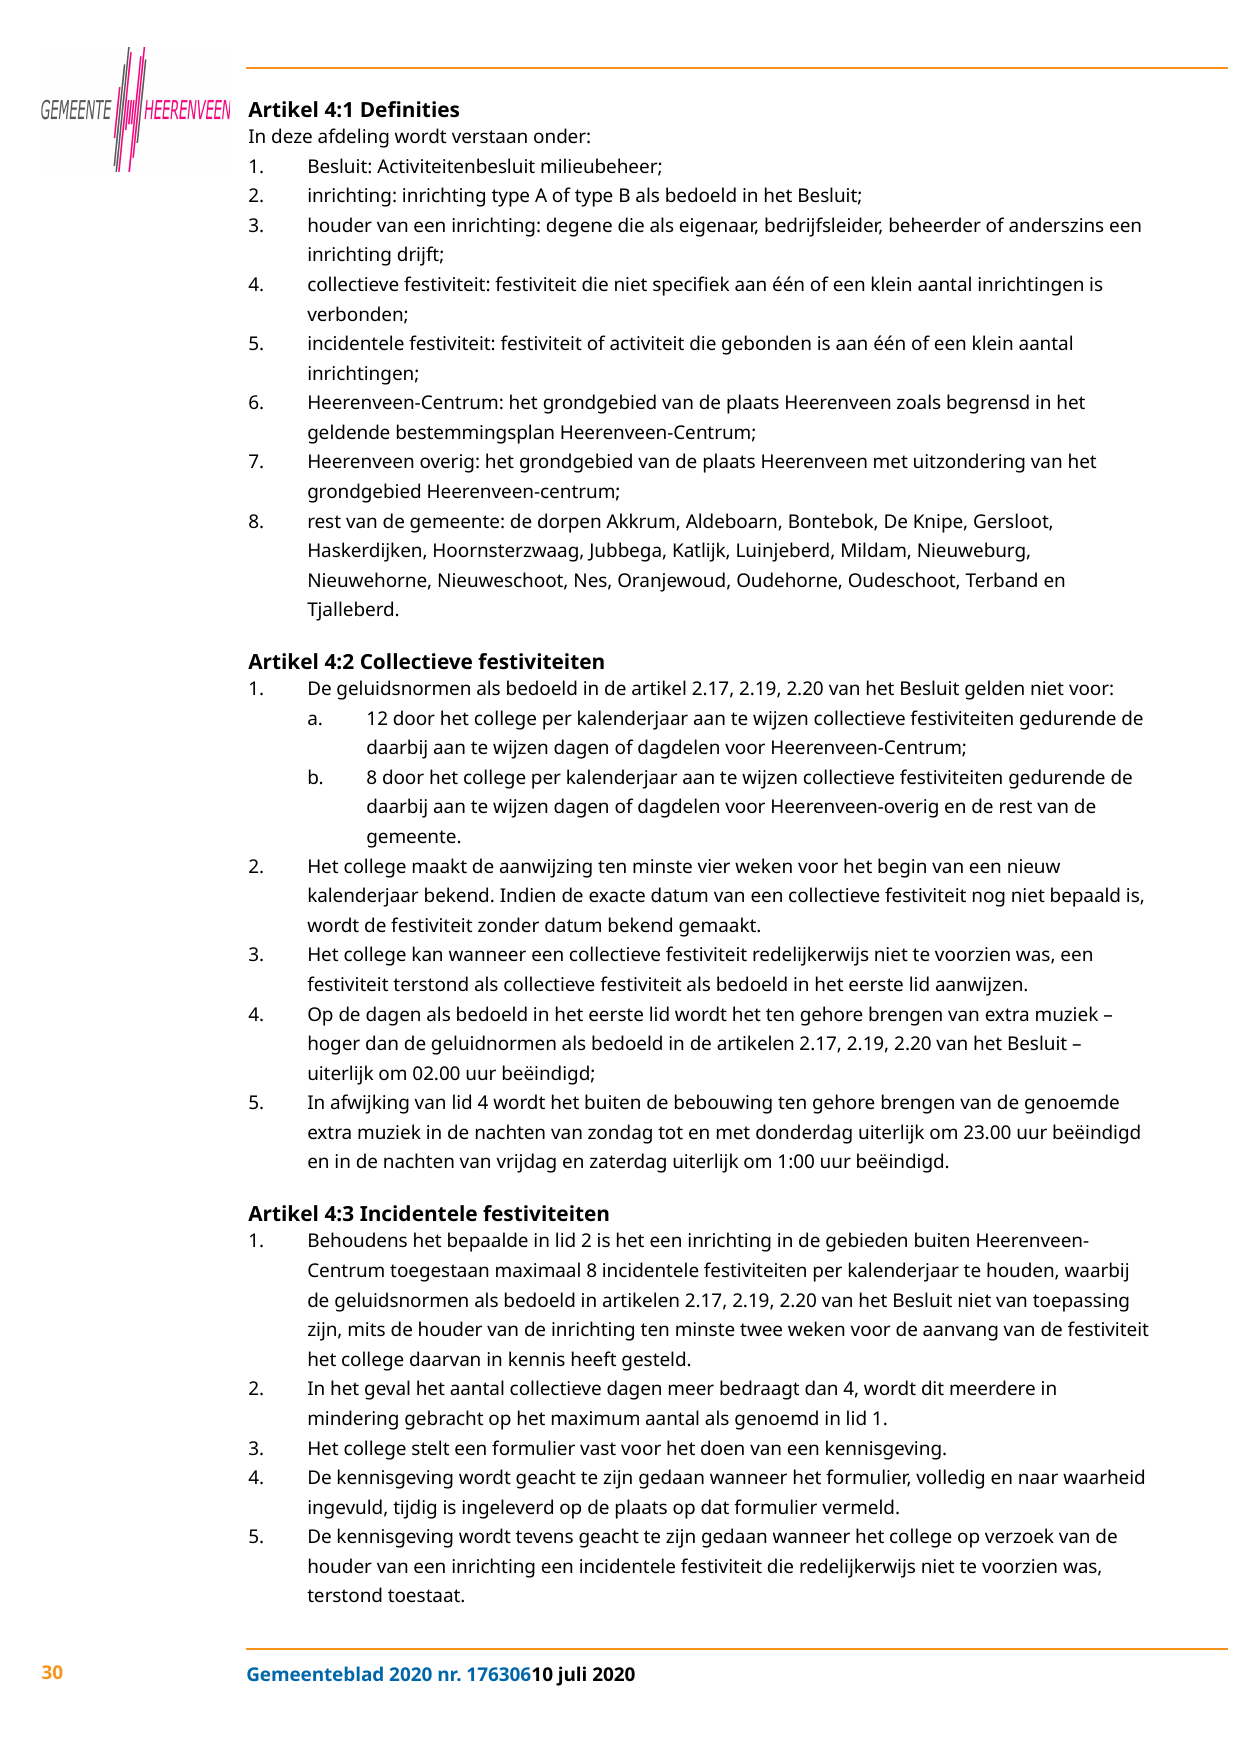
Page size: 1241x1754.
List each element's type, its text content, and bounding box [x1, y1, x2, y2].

list Het college stelt een formulier vast voor het doen van een kennisgeving. [248, 1435, 1152, 1460]
list houder van een inrichting: degene die als eigenaar, bedrijfsleider, beheerder of anderszins een inrichting drijft; [248, 212, 1152, 267]
list De kennisgeving wordt geacht te zijn gedaan wanneer het formulier, volledig en naar waarheid ingevuld, tijdig is ingeleverd op de plaats op dat formulier vermeld. [248, 1464, 1152, 1519]
text Artikel 4:1 Definities [248, 95, 1152, 123]
list Op de dagen als bedoeld in het eerste lid wordt het ten gehore brengen van extra muziek – hoger dan de geluidnormen als bedoeld in de artikelen 2.17, 2.19, 2.20 van het Besluit – uiterlijk om 02.00 uur beëindigd; [248, 1001, 1152, 1086]
list Heerenveen overig: het grondgebied van de plaats Heerenveen met uitzondering van het grondgebied Heerenveen-centrum; [248, 449, 1152, 504]
list Besluit: Activiteitenbesluit milieubeheer; [248, 153, 1152, 178]
list rest van de gemeente: de dorpen Akkrum, Aldeboarn, Bontebok, De Knipe, Gersloot, Haskerdijken, Hoornsterzwaag, Jubbega, Katlijk, Luinjeberd, Mildam, Nieuweburg, Nieuwehorne, Nieuweschoot, Nes, Oranjewoud, Oudehorne, Oudeschoot, Terband en Tjalleberd. [248, 508, 1152, 622]
picture [41, 47, 231, 172]
list Behoudens het bepaalde in lid 2 is het een inrichting in de gebieden buiten Heerenveen-Centrum toegestaan maximaal 8 incidentele festiviteiten per kalenderjaar te houden, waarbij de geluidsnormen als bedoeld in artikelen 2.17, 2.19, 2.20 van het Besluit niet van toepassing zijn, mits de houder van de inrichting ten minste twee weken voor de aanvang van de festiviteit het college daarvan in kennis heeft gesteld. [248, 1228, 1152, 1372]
list In afwijking van lid 4 wordt het buiten de bebouwing ten gehore brengen van de genoemde extra muziek in de nachten van zondag tot en met donderdag uiterlijk om 23.00 uur beëindigd en in de nachten van vrijdag en zaterdag uiterlijk om 1:00 uur beëindigd. [248, 1089, 1152, 1174]
list incidentele festiviteit: festiviteit of activiteit die gebonden is aan één of een klein aantal inrichtingen; [248, 330, 1152, 386]
list 12 door het college per kalenderjaar aan te wijzen collectieve festiviteiten gedurende de daarbij aan te wijzen dagen of dagdelen voor Heerenveen-Centrum; [307, 705, 1152, 760]
list collectieve festiviteit: festiviteit die niet specifiek aan één of een klein aantal inrichtingen is verbonden; [248, 271, 1152, 326]
text Artikel 4:3 Incidentele festiviteiten [248, 1199, 1152, 1228]
list De kennisgeving wordt tevens geacht te zijn gedaan wanneer het college op verzoek van de houder van een inrichting een incidentele festiviteit die redelijkerwijs niet te voorzien was, terstond toestaat. [248, 1523, 1152, 1608]
list 8 door het college per kalenderjaar aan te wijzen collectieve festiviteiten gedurende de daarbij aan te wijzen dagen of dagdelen voor Heerenveen-overig en de rest van de gemeente. [307, 764, 1152, 849]
list In het geval het aantal collectieve dagen meer bedraagt dan 4, wordt dit meerdere in mindering gebracht op het maximum aantal als genoemd in lid 1. [248, 1376, 1152, 1431]
list Het college kan wanneer een collectieve festiviteit redelijkerwijs niet te voorzien was, een festiviteit terstond als collectieve festiviteit als bedoeld in het eerste lid aanwijzen. [248, 942, 1152, 997]
list inrichting: inrichting type A of type B als bedoeld in het Besluit; [248, 182, 1152, 208]
list De geluidsnormen als bedoeld in de artikel 2.17, 2.19, 2.20 van het Besluit gelden niet voor: [248, 675, 1152, 701]
text Artikel 4:2 Collectieve festiviteiten [248, 647, 1152, 675]
list Het college maakt de aanwijzing ten minste vier weken voor het begin van een nieuw kalenderjaar bekend. Indien de exacte datum van een collectieve festiviteit nog niet bepaald is, wordt de festiviteit zonder datum bekend gemaakt. [248, 853, 1152, 938]
list Heerenveen-Centrum: het grondgebied van de plaats Heerenveen zoals begrensd in het geldende bestemmingsplan Heerenveen-Centrum; [248, 389, 1152, 445]
text In deze afdeling wordt verstaan onder: [248, 123, 1152, 149]
